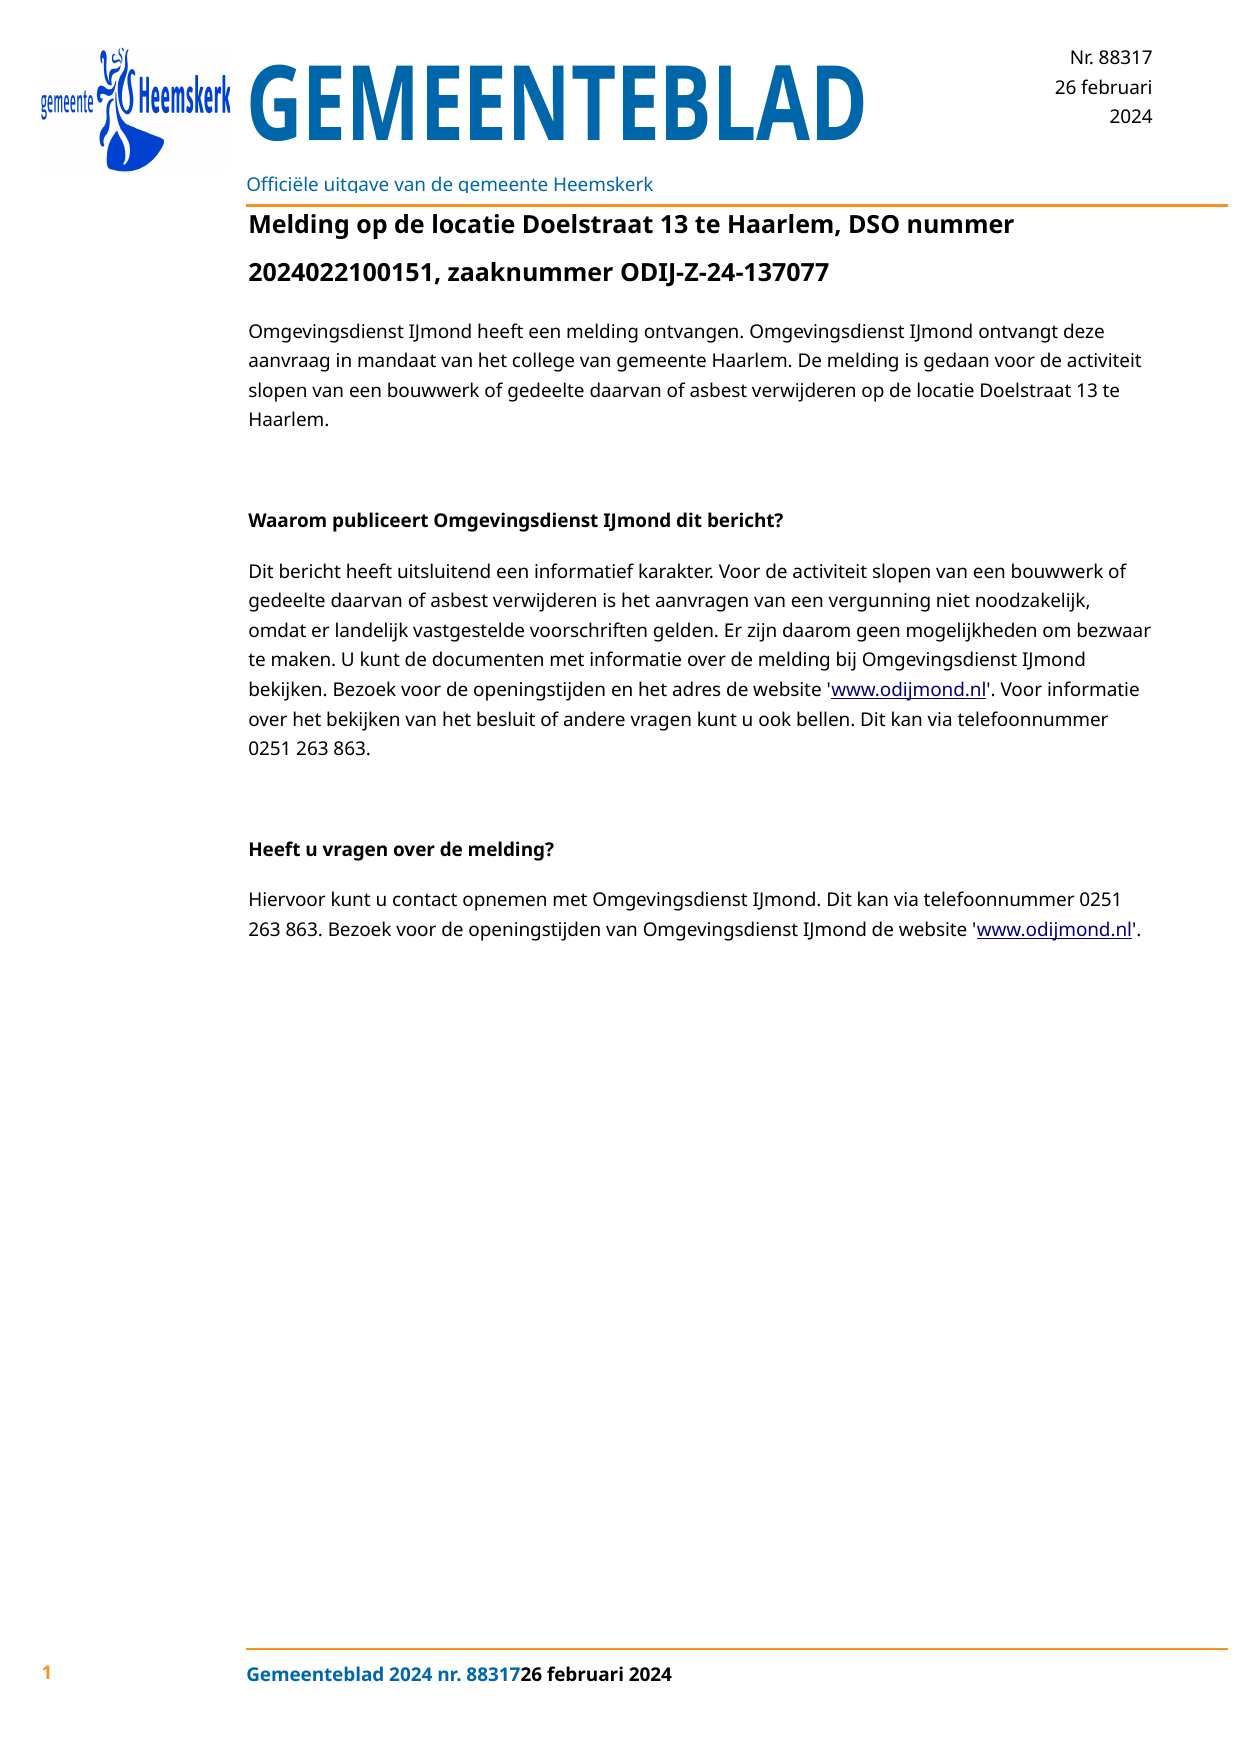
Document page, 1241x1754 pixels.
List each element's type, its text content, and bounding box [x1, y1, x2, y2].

text Melding op de locatie Doelstraat 13 te Haarlem, DSO nummer 2024022100151, zaaknummer ODIJ-Z-24-137077 [248, 207, 1152, 288]
text Hiervoor kunt u contact opnemen met Omgevingsdienst IJmond. Dit kan via telefoonnummer 0251 263 863. Bezoek voor de openingstijden van Omgevingsdienst IJmond de website 'www.odijmond.nl'. [248, 887, 1152, 942]
text Heeft u vragen over de melding? [248, 836, 1152, 862]
text Waarom publiceert Omgevingsdienst IJmond dit bericht? [248, 507, 1152, 533]
text Omgevingsdienst IJmond heeft een melding ontvangen. Omgevingsdienst IJmond ontvangt deze aanvraag in mandaat van het college van gemeente Haarlem. De melding is gedaan voor de activiteit slopen van een bouwwerk of gedeelte daarvan of asbest verwijderen op de locatie Doelstraat 13 te Haarlem. [248, 318, 1152, 432]
picture [41, 47, 231, 172]
text Dit bericht heeft uitsluitend een informatief karakter. Voor de activiteit slopen van een bouwwerk of gedeelte daarvan of asbest verwijderen is het aanvragen van een vergunning niet noodzakelijk, omdat er landelijk vastgestelde voorschriften gelden. Er zijn daarom geen mogelijkheden om bezwaar te maken. U kunt de documenten met informatie over de melding bij Omgevingsdienst IJmond bekijken. Bezoek voor de openingstijden en het adres de website 'www.odijmond.nl'. Voor informatie over het bekijken van het besluit of andere vragen kunt u ook bellen. Dit kan via telefoonnummer 0251 263 863. [248, 558, 1152, 761]
